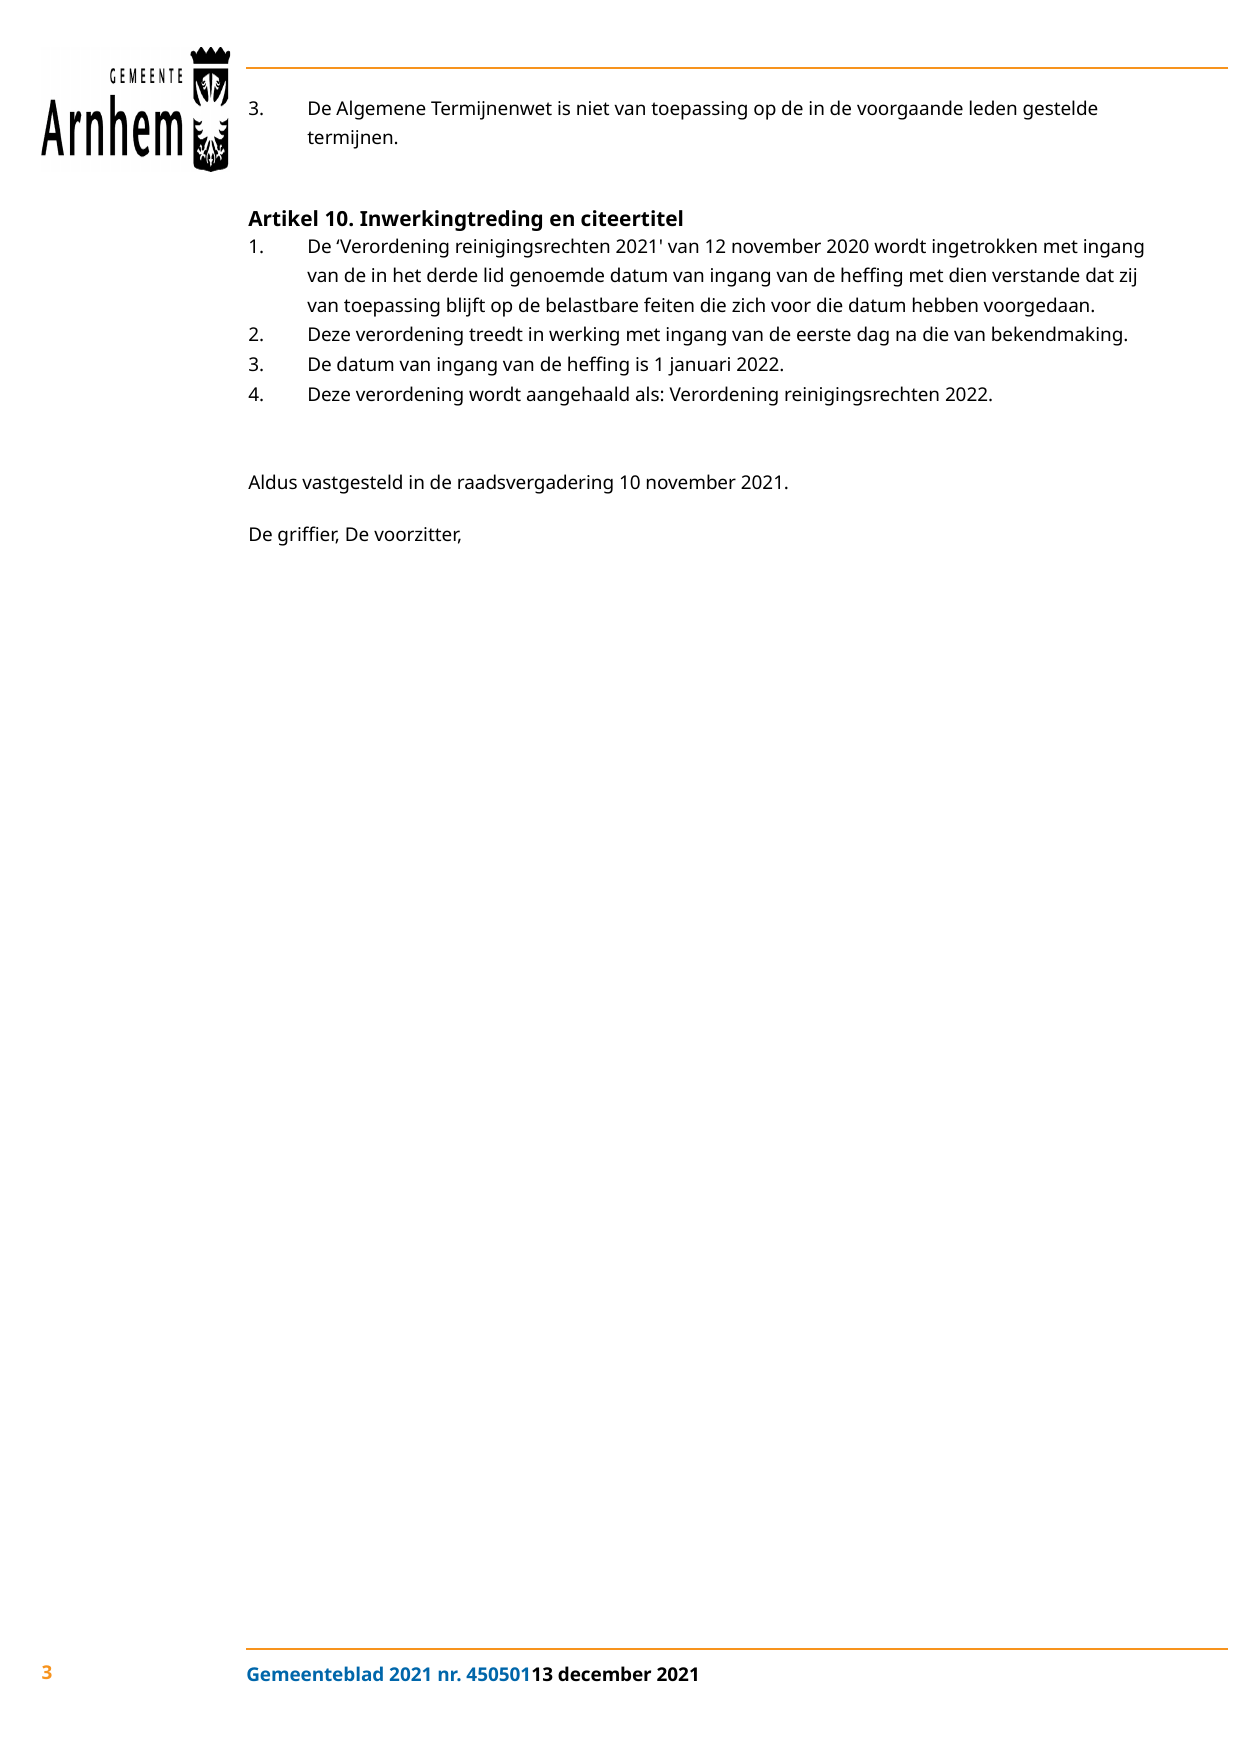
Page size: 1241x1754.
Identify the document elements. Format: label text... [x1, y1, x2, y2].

list Deze verordening wordt aangehaald als: Verordening reinigingsrechten 2022. [248, 381, 1152, 406]
text De griffier, De voorzitter, [248, 521, 1152, 547]
text Artikel 10. Inwerkingtreding en citeertitel [248, 204, 1152, 233]
picture [41, 47, 231, 172]
text Aldus vastgesteld in de raadsvergadering 10 november 2021. [248, 469, 1152, 495]
list De datum van ingang van de heffing is 1 januari 2022. [248, 351, 1152, 377]
list Deze verordening treedt in werking met ingang van de eerste dag na die van bekendmaking. [248, 322, 1152, 347]
list De ‘Verordening reinigingsrechten 2021' van 12 november 2020 wordt ingetrokken met ingang van de in het derde lid genoemde datum van ingang van de heffing met dien verstande dat zij van toepassing blijft op de belastbare feiten die zich voor die datum hebben voorgedaan. [248, 233, 1152, 318]
list De Algemene Termijnenwet is niet van toepassing op de in de voorgaande leden gestelde termijnen. [248, 95, 1152, 150]
